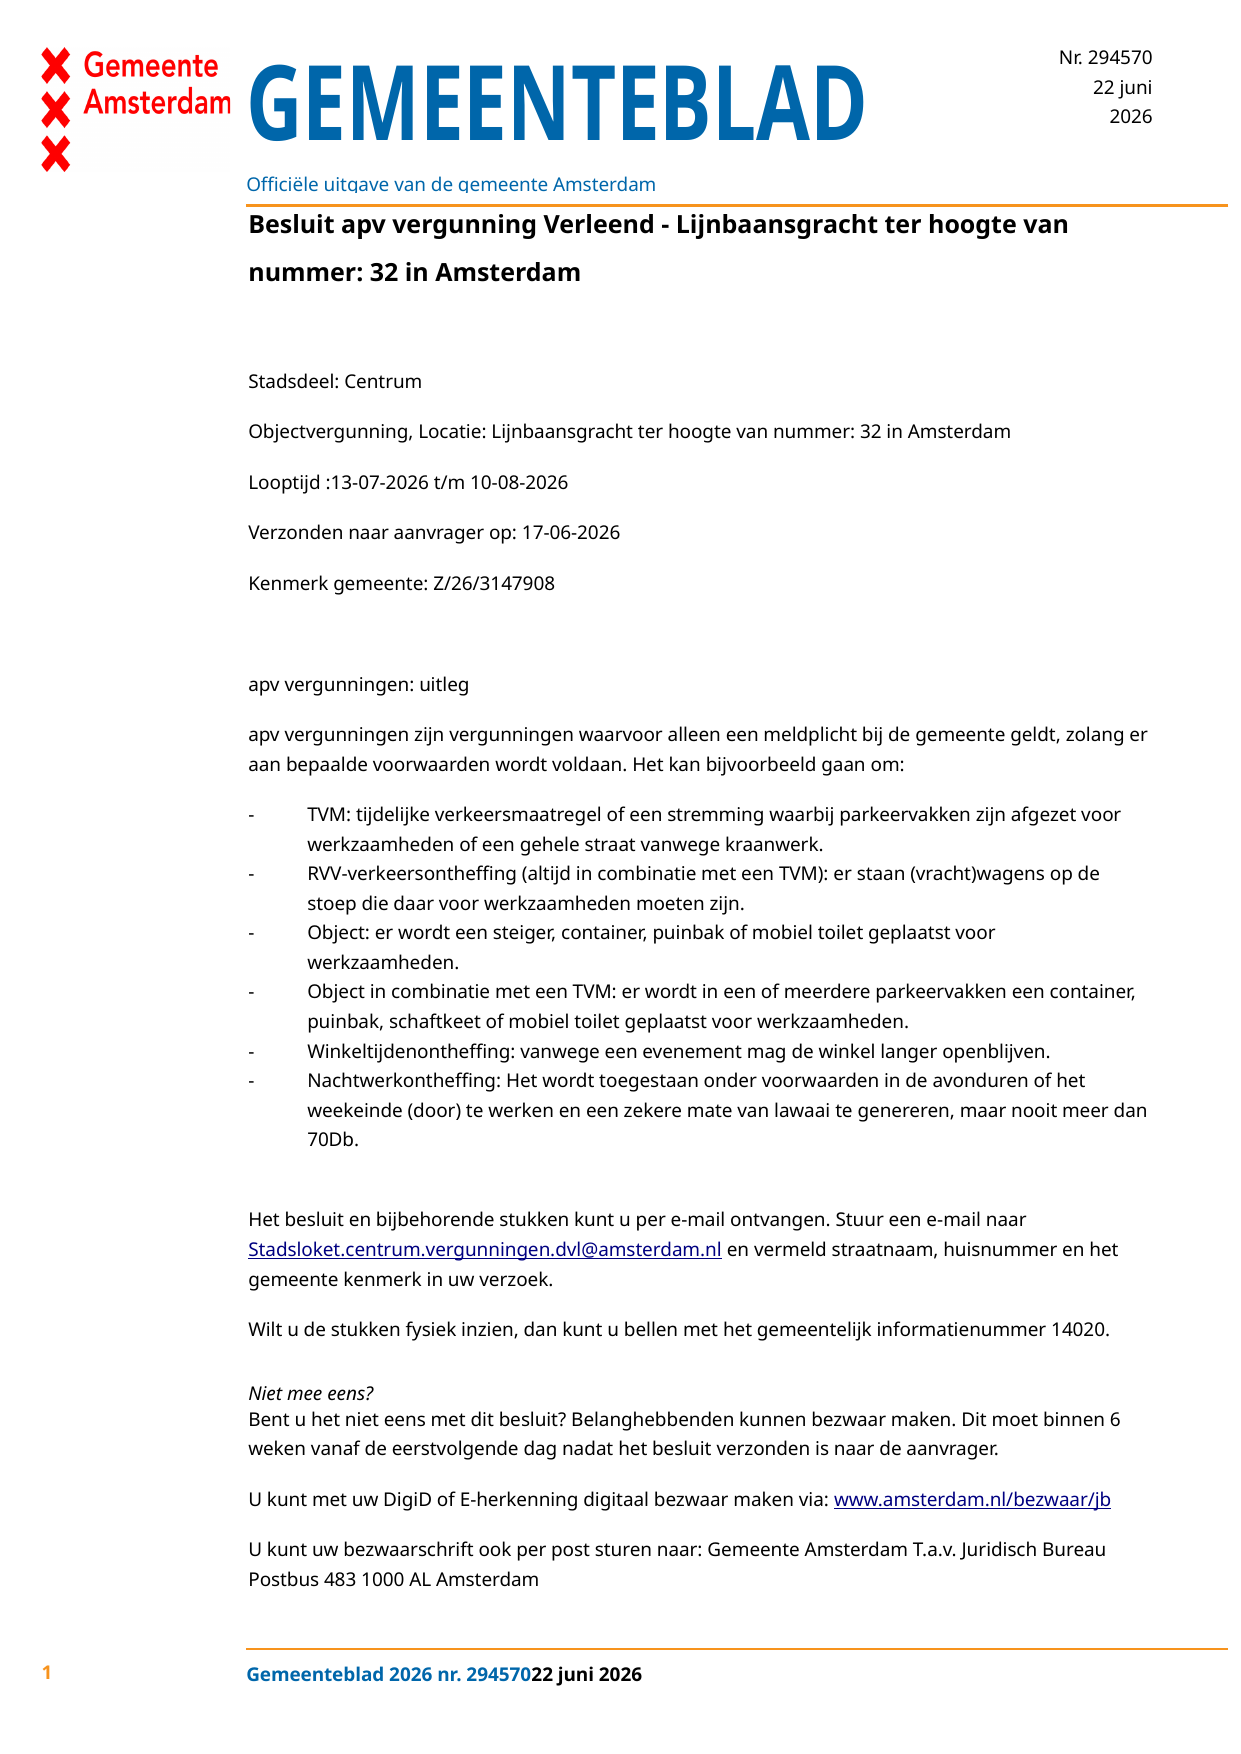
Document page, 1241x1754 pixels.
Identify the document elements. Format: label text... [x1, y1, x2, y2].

text Besluit apv vergunning Verleend - Lijnbaansgracht ter hoogte van nummer: 32 in Amsterdam [248, 207, 1152, 288]
list Nachtwerkontheffing: Het wordt toegestaan onder voorwaarden in de avonduren of het weekeinde (door) te werken en een zekere mate van lawaai te genereren, maar nooit meer dan 70Db. [248, 1067, 1152, 1152]
text Het besluit en bijbehorende stukken kunt u per e-mail ontvangen. Stuur een e-mail naar Stadsloket.centrum.vergunningen.dvl@amsterdam.nl en vermeld straatnaam, huisnummer en het gemeente kenmerk in uw verzoek. [248, 1207, 1152, 1292]
list RVV-verkeersontheffing (altijd in combinatie met een TVM): er staan (vracht)wagens op de stoep die daar voor werkzaamheden moeten zijn. [248, 860, 1152, 916]
text U kunt uw bezwaarschrift ook per post sturen naar: Gemeente Amsterdam T.a.v. Juridisch Bureau Postbus 483 1000 AL Amsterdam [248, 1536, 1152, 1592]
text U kunt met uw DigiD of E-herkenning digitaal bezwaar maken via: www.amsterdam.nl/bezwaar/jb [248, 1486, 1152, 1512]
text Bent u het niet eens met dit besluit? Belanghebbenden kunnen bezwaar maken. Dit moet binnen 6 weken vanaf de eerstvolgende dag nadat het besluit verzonden is naar de aanvrager. [248, 1406, 1152, 1461]
text apv vergunningen: uitleg [248, 671, 1152, 697]
list Object in combinatie met een TVM: er wordt in een of meerdere parkeervakken een container, puinbak, schaftkeet of mobiel toilet geplaatst voor werkzaamheden. [248, 979, 1152, 1034]
text apv vergunningen zijn vergunningen waarvoor alleen een meldplicht bij de gemeente geldt, zolang er aan bepaalde voorwaarden wordt voldaan. Het kan bijvoorbeeld gaan om: [248, 721, 1152, 777]
text Objectvergunning, Locatie: Lijnbaansgracht ter hoogte van nummer: 32 in Amsterdam [248, 419, 1152, 444]
text Wilt u de stukken fysiek inzien, dan kunt u bellen met het gemeentelijk informatienummer 14020. [248, 1316, 1152, 1342]
text Verzonden naar aanvrager op: 17-06-2026 [248, 519, 1152, 545]
text Niet mee eens? [248, 1380, 1152, 1406]
list Winkeltijdenontheffing: vanwege een evenement mag de winkel langer openblijven. [248, 1038, 1152, 1064]
list TVM: tijdelijke verkeersmaatregel of een stremming waarbij parkeervakken zijn afgezet voor werkzaamheden of een gehele straat vanwege kraanwerk. [248, 801, 1152, 857]
text Stadsdeel: Centrum [248, 368, 1152, 394]
list Object: er wordt een steiger, container, puinbak of mobiel toilet geplaatst voor werkzaamheden. [248, 919, 1152, 975]
text Looptijd :13-07-2026 t/m 10-08-2026 [248, 469, 1152, 495]
text Kenmerk gemeente: Z/26/3147908 [248, 570, 1152, 596]
picture [41, 47, 231, 172]
